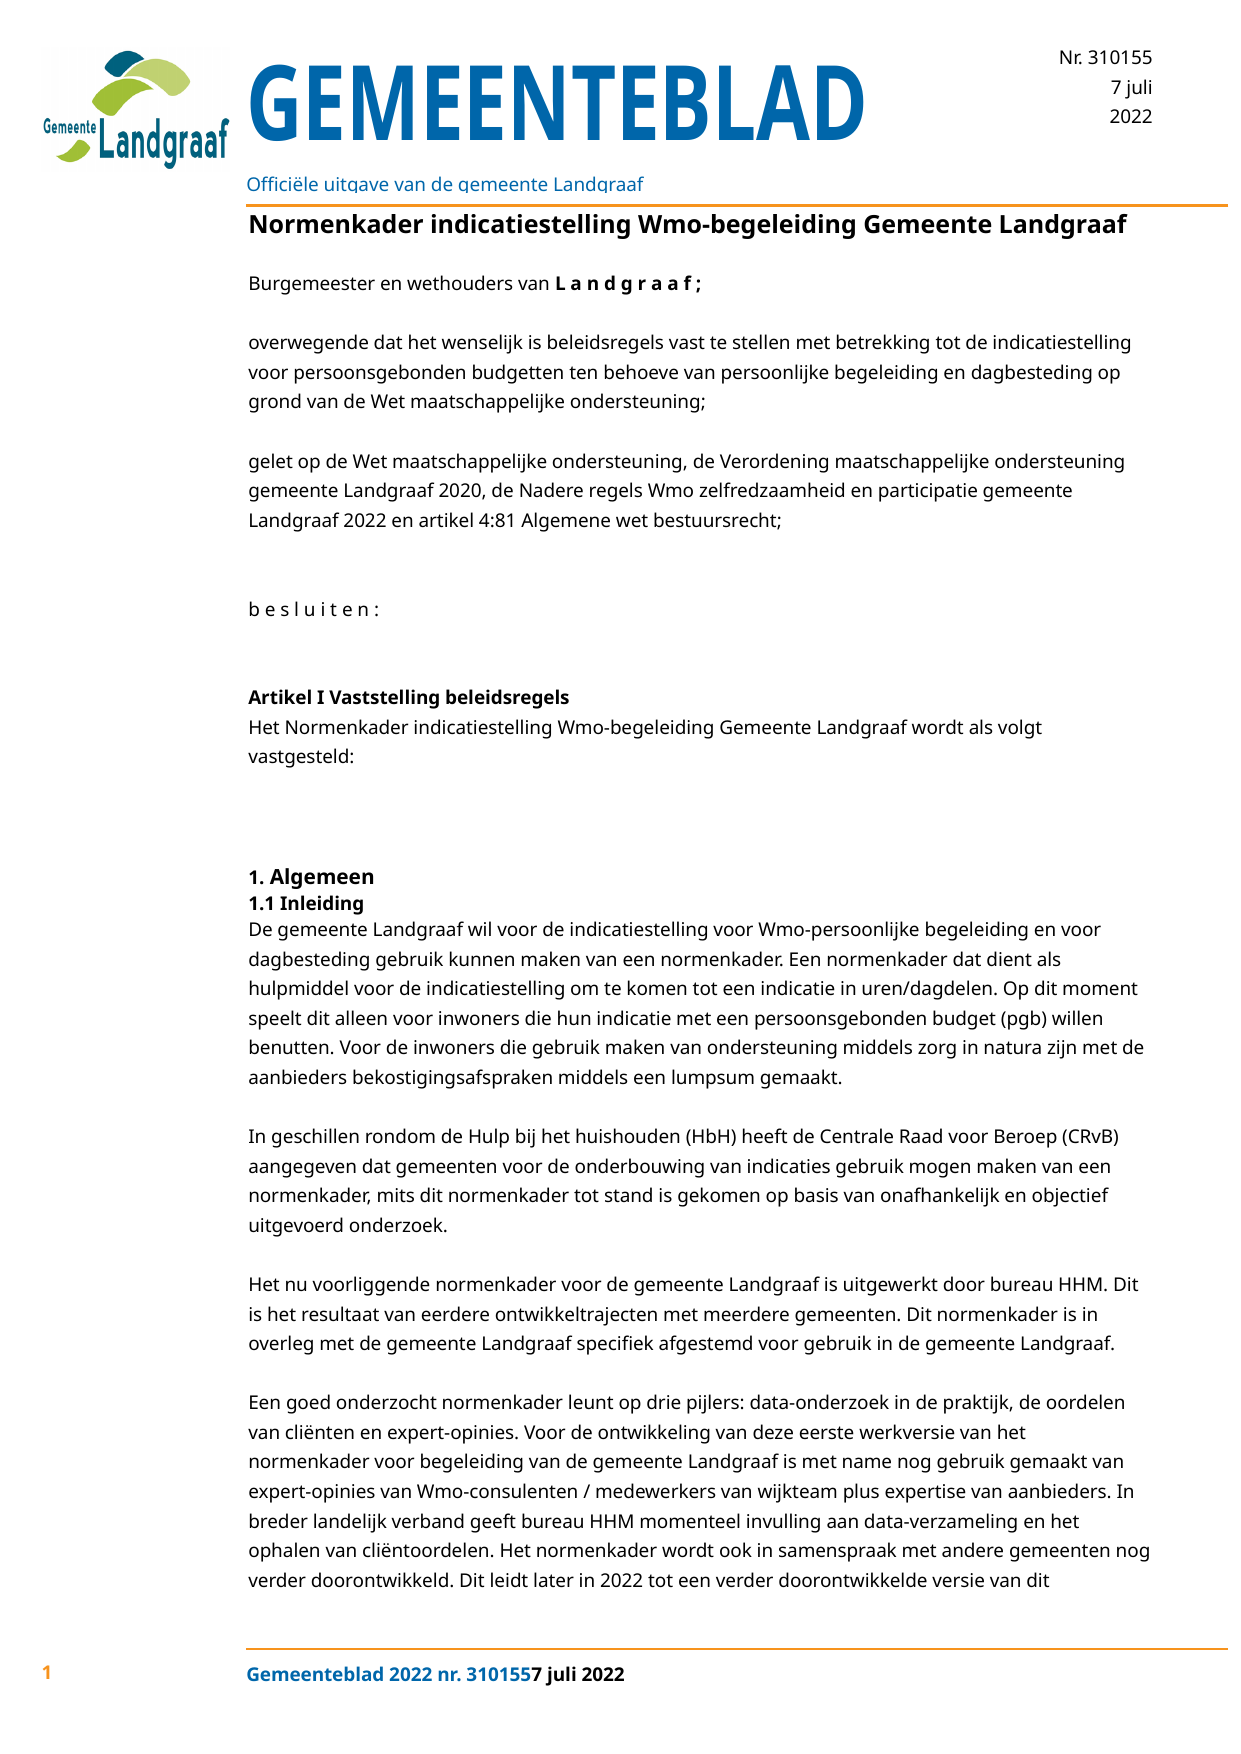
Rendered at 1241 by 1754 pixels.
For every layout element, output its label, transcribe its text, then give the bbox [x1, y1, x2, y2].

text 1.1 Inleiding [248, 890, 1152, 916]
text b e s l u i t e n : [248, 596, 1152, 621]
text Het Normenkader indicatiestelling Wmo-begeleiding Gemeente Landgraaf wordt als volgt vastgesteld: [248, 714, 1152, 769]
picture [41, 47, 231, 172]
text Het nu voorliggende normenkader voor de gemeente Landgraaf is uitgewerkt door bureau HHM. Dit is het resultaat van eerdere ontwikkeltrajecten met meerdere gemeenten. Dit normenkader is in overleg met de gemeente Landgraaf specifiek afgestemd voor gebruik in de gemeente Landgraaf. [248, 1271, 1152, 1356]
text Normenkader indicatiestelling Wmo-begeleiding Gemeente Landgraaf [248, 207, 1152, 241]
text gelet op de Wet maatschappelijke ondersteuning, de Verordening maatschappelijke ondersteuning gemeente Landgraaf 2020, de Nadere regels Wmo zelfredzaamheid en participatie gemeente Landgraaf 2022 en artikel 4:81 Algemene wet bestuursrecht; [248, 448, 1152, 533]
text De gemeente Landgraaf wil voor de indicatiestelling voor Wmo-persoonlijke begeleiding en voor dagbesteding gebruik kunnen maken van een normenkader. Een normenkader dat dient als hulpmiddel voor de indicatiestelling om te komen tot een indicatie in uren/dagdelen. Op dit moment speelt dit alleen voor inwoners die hun indicatie met een persoonsgebonden budget (pgb) willen benutten. Voor de inwoners die gebruik maken van ondersteuning middels zorg in natura zijn met de aanbieders bekostigingsafspraken middels een lumpsum gemaakt. [248, 916, 1152, 1090]
text overwegende dat het wenselijk is beleidsregels vast te stellen met betrekking tot de indicatiestelling voor persoonsgebonden budgetten ten behoeve van persoonlijke begeleiding en dagbesteding op grond van de Wet maatschappelijke ondersteuning; [248, 329, 1152, 414]
text In geschillen rondom de Hulp bij het huishouden (HbH) heeft de Centrale Raad voor Beroep (CRvB) aangegeven dat gemeenten voor de onderbouwing van indicaties gebruik mogen maken van een normenkader, mits dit normenkader tot stand is gekomen op basis van onafhankelijk en objectief uitgevoerd onderzoek. [248, 1123, 1152, 1238]
text 1. Algemeen [248, 862, 1152, 890]
text Een goed onderzocht normenkader leunt op drie pijlers: data-onderzoek in de praktijk, de oordelen van cliënten en expert-opinies. Voor de ontwikkeling van deze eerste werkversie van het normenkader voor begeleiding van de gemeente Landgraaf is met name nog gebruik gemaakt van expert-opinies van Wmo-consulenten / medewerkers van wijkteam plus expertise van aanbieders. In breder landelijk verband geeft bureau HHM momenteel invulling aan data-verzameling en het ophalen van cliëntoordelen. Het normenkader wordt ook in samenspraak met andere gemeenten nog verder doorontwikkeld. Dit leidt later in 2022 tot een verder doorontwikkelde versie van dit [248, 1389, 1152, 1593]
text Burgemeester en wethouders van L a n d g r a a f ; [248, 270, 1152, 296]
text Artikel I Vaststelling beleidsregels [248, 684, 1152, 710]
